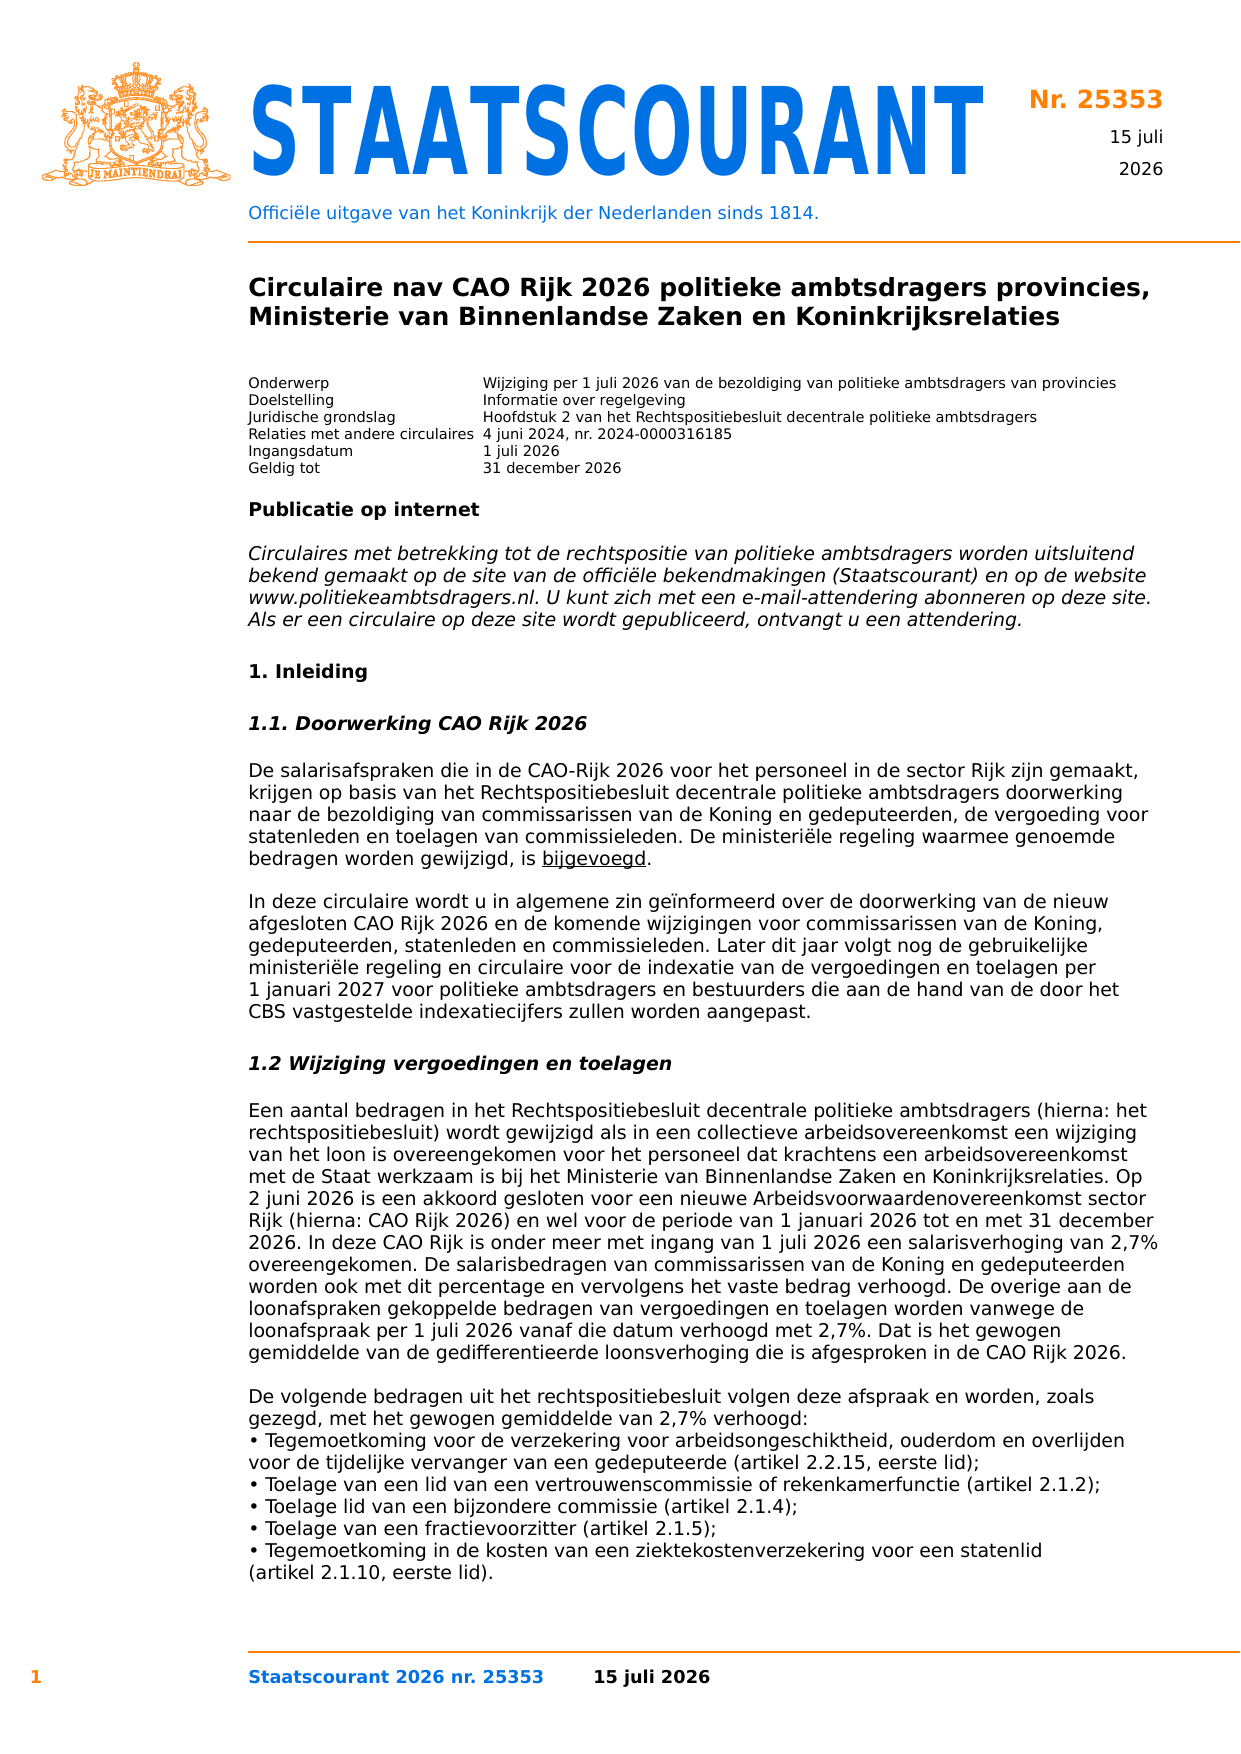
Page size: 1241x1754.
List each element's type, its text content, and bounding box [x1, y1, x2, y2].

picture [41, 62, 231, 186]
table_cell Juridische grondslag [248, 409, 477, 426]
text De salarisafspraken die in de CAO-Rijk 2026 voor het personeel in de sector Rijk zijn gemaakt, krijgen op basis van het Rechtspositiebesluit decentrale politieke ambtsdragers doorwerking naar de bezoldiging van commissarissen van de Koning en gedeputeerden, de vergoeding voor statenleden en toelagen van commissieleden. De ministeriële regeling waarmee genoemde bedragen worden gewijzigd, is bijgevoegd. [248, 759, 1163, 869]
text In deze circulaire wordt u in algemene zin geïnformeerd over de doorwerking van de nieuw afgesloten CAO Rijk 2026 en de komende wijzigingen voor commissarissen van de Koning, gedeputeerden, statenleden en commissieleden. Later dit jaar volgt nog de gebruikelijke ministeriële regeling en circulaire voor de indexatie van de vergoedingen en toelagen per 1 januari 2027 voor politieke ambtsdragers en bestuurders die aan de hand van de door het CBS vastgestelde indexatiecijfers zullen worden aangepast. [248, 891, 1163, 1023]
table_cell 2026 [998, 153, 1240, 203]
subtitle Publicatie op internet [248, 499, 1163, 521]
table_cell Officiële uitgave van het Koninkrijk der Nederlanden sinds 1814. [248, 203, 1240, 241]
subtitle 1. Inleiding [248, 661, 1163, 683]
subtitle Circulaire nav CAO Rijk 2026 politieke ambtsdragers provincies, Ministerie van Binnenlandse Zaken en Koninkrijksrelaties [248, 273, 1163, 331]
table_cell 1 juli 2026 [477, 443, 1163, 460]
text • Tegemoetkoming voor de verzekering voor arbeidsongeschiktheid, ouderdom en overlijden voor de tijdelijke vervanger van een gedeputeerde (artikel 2.2.15, eerste lid); [248, 1430, 1163, 1474]
subtitle 1.1. Doorwerking CAO Rijk 2026 [248, 713, 1163, 734]
table_header Onderwerp [248, 375, 477, 392]
subtitle 1.2 Wijziging vergoedingen en toelagen [248, 1053, 1163, 1075]
table_cell 4 juni 2024, nr. 2024-0000316185 [477, 426, 1163, 443]
table_cell Ingangsdatum [248, 443, 477, 460]
text Circulaires met betrekking tot de rechtspositie van politieke ambtsdragers worden uitsluitend bekend gemaakt op de site van de officiële bekendmakingen (Staatscourant) en op de website www.politiekeambtsdragers.nl. U kunt zich met een e-mail-attendering abonneren op deze site. Als er een circulaire op deze site wordt gepubliceerd, ontvangt u een attendering. [248, 543, 1163, 631]
text • Toelage van een lid van een vertrouwenscommissie of rekenkamerfunctie (artikel 2.1.2); [248, 1474, 1163, 1496]
table_cell Geldig tot [248, 460, 477, 477]
text De volgende bedragen uit het rechtspositiebesluit volgen deze afspraak en worden, zoals gezegd, met het gewogen gemiddelde van 2,7% verhoogd: [248, 1386, 1163, 1430]
table_header [25, 62, 248, 241]
text • Toelage lid van een bijzondere commissie (artikel 2.1.4); [248, 1496, 1163, 1518]
text • Toelage van een fractievoorzitter (artikel 2.1.5); [248, 1518, 1163, 1540]
text Een aantal bedragen in het Rechtspositiebesluit decentrale politieke ambtsdragers (hierna: het rechtspositiebesluit) wordt gewijzigd als in een collectieve arbeidsovereenkomst een wijziging van het loon is overeengekomen voor het personeel dat krachtens een arbeidsovereenkomst met de Staat werkzaam is bij het Ministerie van Binnenlandse Zaken en Koninkrijksrelaties. Op 2 juni 2026 is een akkoord gesloten voor een nieuwe Arbeidsvoorwaardenovereenkomst sector Rijk (hierna: CAO Rijk 2026) en wel voor de periode van 1 januari 2026 tot en met 31 december 2026. In deze CAO Rijk is onder meer met ingang van 1 juli 2026 een salarisverhoging van 2,7% overeengekomen. De salarisbedragen van commissarissen van de Koning en gedeputeerden worden ook met dit percentage en vervolgens het vaste bedrag verhoogd. De overige aan de loonafspraken gekoppelde bedragen van vergoedingen en toelagen worden vanwege de loonafspraak per 1 juli 2026 vanaf die datum verhoogd met 2,7%. Dat is het gewogen gemiddelde van de gedifferentieerde loonsverhoging die is afgesproken in de CAO Rijk 2026. [248, 1100, 1163, 1364]
table_header Nr. 25353 [998, 62, 1240, 121]
table_cell Hoofdstuk 2 van het Rechtspositiebesluit decentrale politieke ambtsdragers [477, 409, 1163, 426]
text • Tegemoetkoming in de kosten van een ziektekostenverzekering voor een statenlid (artikel 2.1.10, eerste lid). [248, 1540, 1163, 1584]
table_cell Relaties met andere circulaires [248, 426, 477, 443]
table_cell Doelstelling [248, 392, 477, 409]
table_cell 15 juli [998, 121, 1240, 153]
table_cell Informatie over regelgeving [477, 392, 1163, 409]
table_header Wijziging per 1 juli 2026 van de bezoldiging van politieke ambtsdragers van provincies [477, 375, 1163, 392]
table_header STAATSCOURANT [248, 62, 998, 203]
table_cell 31 december 2026 [477, 460, 1163, 477]
